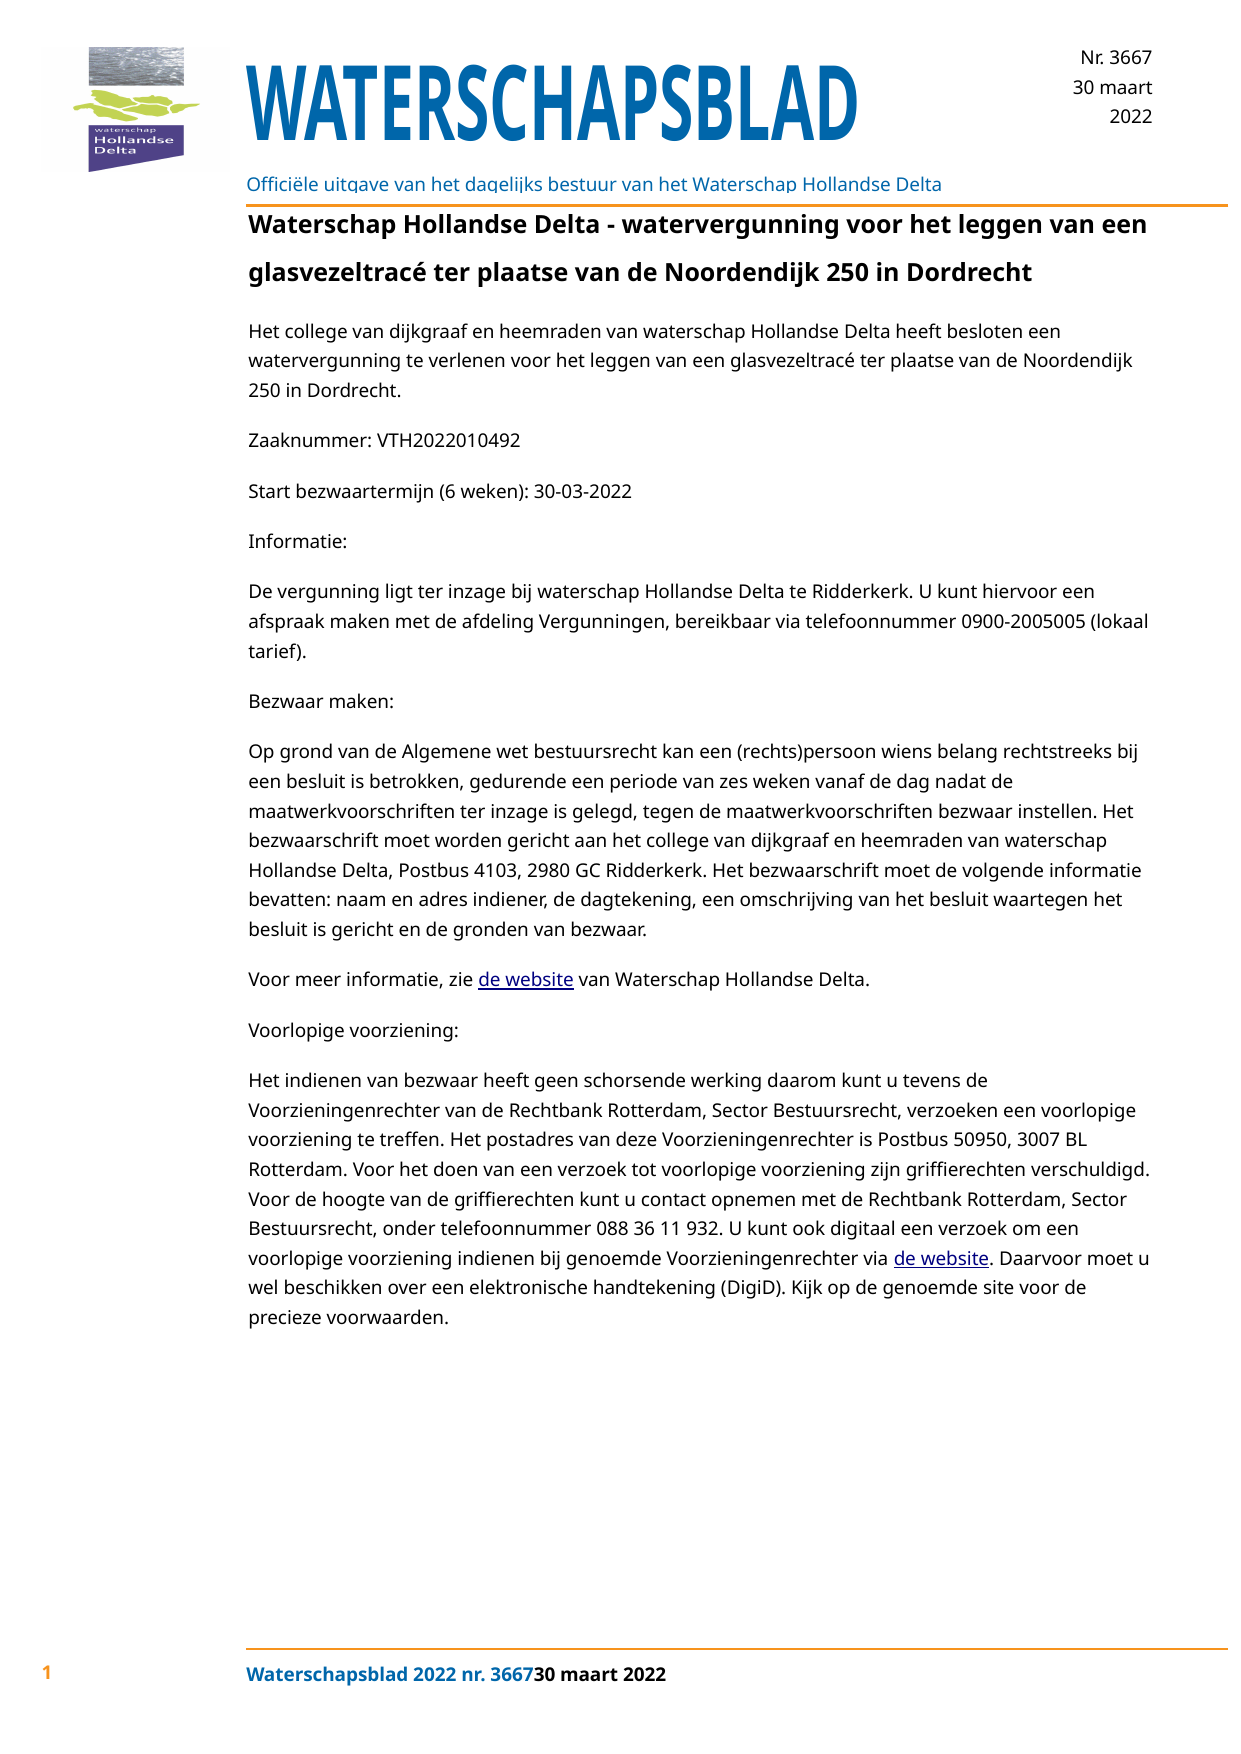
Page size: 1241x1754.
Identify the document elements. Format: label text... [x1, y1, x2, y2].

text Het college van dijkgraaf en heemraden van waterschap Hollandse Delta heeft besloten een watervergunning te verlenen voor het leggen van een glasvezeltracé ter plaatse van de Noordendijk 250 in Dordrecht. [248, 318, 1152, 403]
picture [41, 47, 231, 172]
text Waterschap Hollandse Delta - watervergunning voor het leggen van een glasvezeltracé ter plaatse van de Noordendijk 250 in Dordrecht [248, 207, 1152, 288]
text Informatie: [248, 528, 1152, 554]
text Zaaknummer: VTH2022010492 [248, 427, 1152, 453]
text Bezwaar maken: [248, 688, 1152, 714]
text Voor meer informatie, zie de website van Waterschap Hollandse Delta. [248, 967, 1152, 992]
text Op grond van de Algemene wet bestuursrecht kan een (rechts)persoon wiens belang rechtstreeks bij een besluit is betrokken, gedurende een periode van zes weken vanaf de dag nadat de maatwerkvoorschriften ter inzage is gelegd, tegen de maatwerkvoorschriften bezwaar instellen. Het bezwaarschrift moet worden gericht aan het college van dijkgraaf en heemraden van waterschap Hollandse Delta, Postbus 4103, 2980 GC Ridderkerk. Het bezwaarschrift moet de volgende informatie bevatten: naam en adres indiener, de dagtekening, een omschrijving van het besluit waartegen het besluit is gericht en de gronden van bezwaar. [248, 739, 1152, 942]
text De vergunning ligt ter inzage bij waterschap Hollandse Delta te Ridderkerk. U kunt hiervoor een afspraak maken met de afdeling Vergunningen, bereikbaar via telefoonnummer 0900-2005005 (lokaal tarief). [248, 579, 1152, 664]
text Voorlopige voorziening: [248, 1017, 1152, 1043]
text Start bezwaartermijn (6 weken): 30-03-2022 [248, 478, 1152, 504]
text Het indienen van bezwaar heeft geen schorsende werking daarom kunt u tevens de Voorzieningenrechter van de Rechtbank Rotterdam, Sector Bestuursrecht, verzoeken een voorlopige voorziening te treffen. Het postadres van deze Voorzieningenrechter is Postbus 50950, 3007 BL Rotterdam. Voor het doen van een verzoek tot voorlopige voorziening zijn griffierechten verschuldigd. Voor de hoogte van de griffierechten kunt u contact opnemen met de Rechtbank Rotterdam, Sector Bestuursrecht, onder telefoonnummer 088 36 11 932. U kunt ook digitaal een verzoek om een voorlopige voorziening indienen bij genoemde Voorzieningenrechter via de website. Daarvoor moet u wel beschikken over een elektronische handtekening (DigiD). Kijk op de genoemde site voor de precieze voorwaarden. [248, 1067, 1152, 1330]
